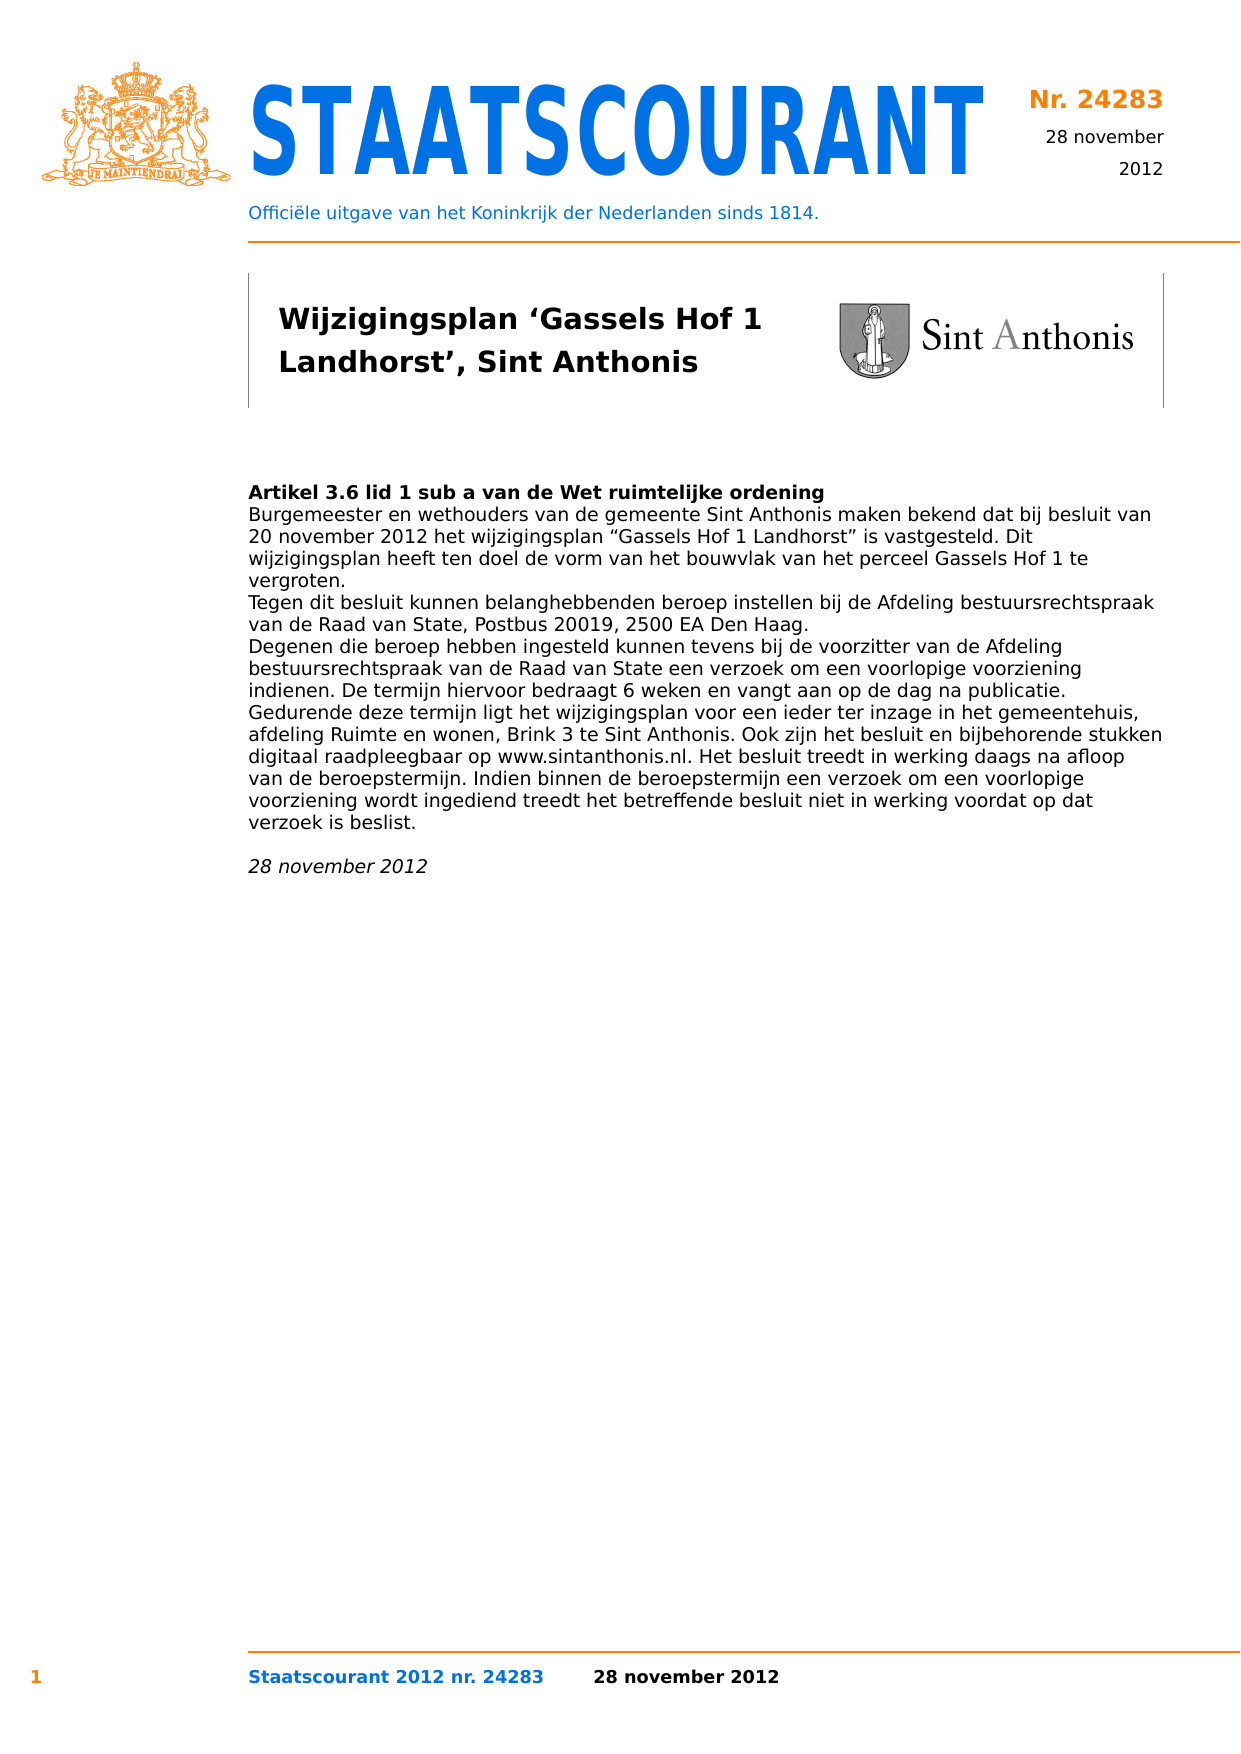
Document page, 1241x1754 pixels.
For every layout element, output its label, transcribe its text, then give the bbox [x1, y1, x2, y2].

picture [41, 62, 231, 186]
text Tegen dit besluit kunnen belanghebbenden beroep instellen bij de Afdeling bestuursrechtspraak van de Raad van State, Postbus 20019, 2500 EA Den Haag. [248, 592, 1163, 636]
subtitle Wijzigingsplan ‘Gassels Hof 1 Landhorst’, Sint Anthonis [249, 273, 1163, 408]
table_cell Officiële uitgave van het Koninkrijk der Nederlanden sinds 1814. [248, 203, 1240, 241]
table_header [25, 62, 248, 241]
picture [838, 302, 1134, 380]
table_cell 2012 [998, 153, 1240, 203]
table_header STAATSCOURANT [248, 62, 998, 203]
text 28 november 2012 [248, 856, 1163, 878]
text Artikel 3.6 lid 1 sub a van de Wet ruimtelijke ordening [248, 482, 1163, 504]
text Degenen die beroep hebben ingesteld kunnen tevens bij de voorzitter van de Afdeling bestuursrechtspraak van de Raad van State een verzoek om een voorlopige voorziening indienen. De termijn hiervoor bedraagt 6 weken en vangt aan op de dag na publicatie. Gedurende deze termijn ligt het wijzigingsplan voor een ieder ter inzage in het gemeentehuis, afdeling Ruimte en wonen, Brink 3 te Sint Anthonis. Ook zijn het besluit en bijbehorende stukken digitaal raadpleegbaar op www.sintanthonis.nl. Het besluit treedt in werking daags na afloop van de beroepstermijn. Indien binnen de beroepstermijn een verzoek om een voorlopige voorziening wordt ingediend treedt het betreffende besluit niet in werking voordat op dat verzoek is beslist. [248, 636, 1163, 834]
text Burgemeester en wethouders van de gemeente Sint Anthonis maken bekend dat bij besluit van 20 november 2012 het wijzigingsplan “Gassels Hof 1 Landhorst” is vastgesteld. Dit wijzigingsplan heeft ten doel de vorm van het bouwvlak van het perceel Gassels Hof 1 te vergroten. [248, 504, 1163, 592]
table_header Nr. 24283 [998, 62, 1240, 121]
table_cell 28 november [998, 121, 1240, 153]
